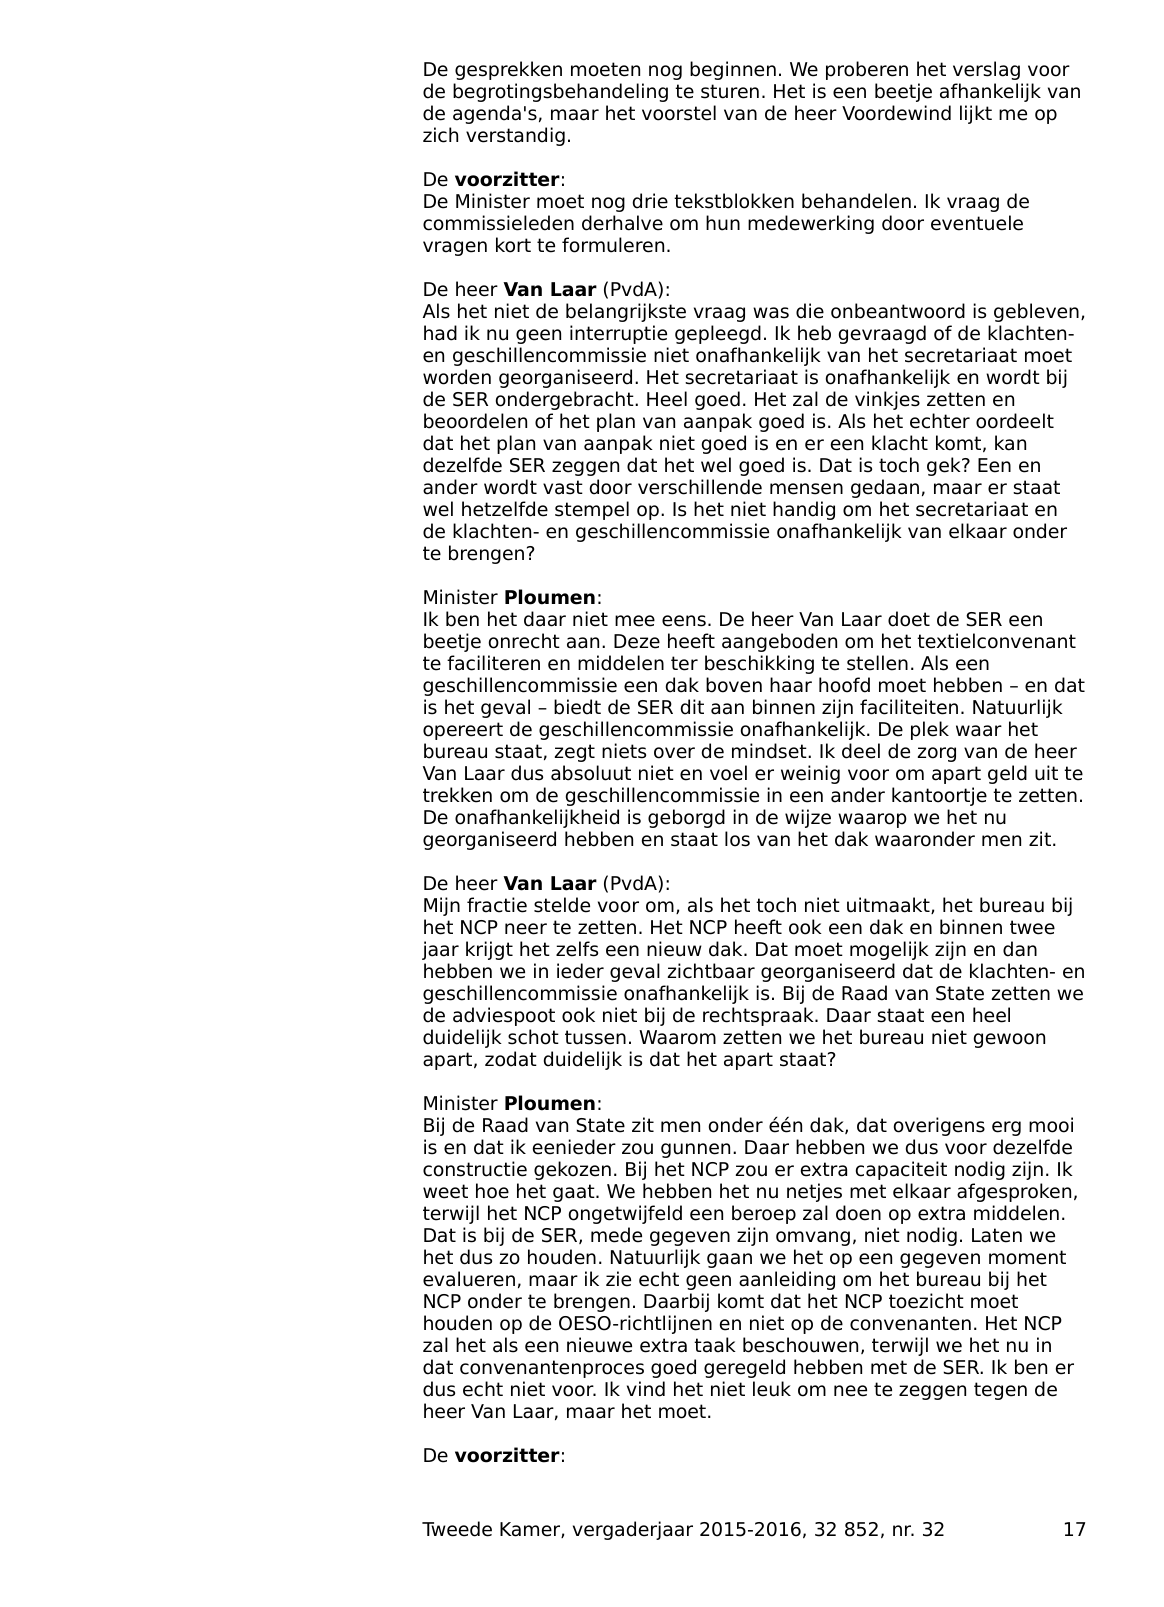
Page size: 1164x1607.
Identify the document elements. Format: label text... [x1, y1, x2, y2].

text Minister Ploumen: [422, 1093, 1087, 1115]
text De voorzitter: [422, 1445, 1087, 1467]
text De heer Van Laar (PvdA): [422, 873, 1087, 895]
text Als het niet de belangrijkste vraag was die onbeantwoord is gebleven, had ik nu geen interruptie gepleegd. Ik heb gevraagd of de klachten- en geschillencommissie niet onafhankelijk van het secretariaat moet worden georganiseerd. Het secretariaat is onafhankelijk en wordt bij de SER ondergebracht. Heel goed. Het zal de vinkjes zetten en beoordelen of het plan van aanpak goed is. Als het echter oordeelt dat het plan van aanpak niet goed is en er een klacht komt, kan dezelfde SER zeggen dat het wel goed is. Dat is toch gek? Een en ander wordt vast door verschillende mensen gedaan, maar er staat wel hetzelfde stempel op. Is het niet handig om het secretariaat en de klachten- en geschillencommissie onafhankelijk van elkaar onder te brengen? [422, 301, 1087, 565]
text De voorzitter: [422, 169, 1087, 191]
text De heer Van Laar (PvdA): [422, 279, 1087, 301]
text Ik ben het daar niet mee eens. De heer Van Laar doet de SER een beetje onrecht aan. Deze heeft aangeboden om het textielconvenant te faciliteren en middelen ter beschikking te stellen. Als een geschillencommissie een dak boven haar hoofd moet hebben – en dat is het geval – biedt de SER dit aan binnen zijn faciliteiten. Natuurlijk opereert de geschillencommissie onafhankelijk. De plek waar het bureau staat, zegt niets over de mindset. Ik deel de zorg van de heer Van Laar dus absoluut niet en voel er weinig voor om apart geld uit te trekken om de geschillencommissie in een ander kantoortje te zetten. De onafhankelijkheid is geborgd in de wijze waarop we het nu georganiseerd hebben en staat los van het dak waaronder men zit. [422, 609, 1087, 851]
text Mijn fractie stelde voor om, als het toch niet uitmaakt, het bureau bij het NCP neer te zetten. Het NCP heeft ook een dak en binnen twee jaar krijgt het zelfs een nieuw dak. Dat moet mogelijk zijn en dan hebben we in ieder geval zichtbaar georganiseerd dat de klachten- en geschillencommissie onafhankelijk is. Bij de Raad van State zetten we de adviespoot ook niet bij de rechtspraak. Daar staat een heel duidelijk schot tussen. Waarom zetten we het bureau niet gewoon apart, zodat duidelijk is dat het apart staat? [422, 895, 1087, 1071]
text Minister Ploumen: [422, 587, 1087, 609]
text De Minister moet nog drie tekstblokken behandelen. Ik vraag de commissieleden derhalve om hun medewerking door eventuele vragen kort te formuleren. [422, 191, 1087, 257]
text Bij de Raad van State zit men onder één dak, dat overigens erg mooi is en dat ik eenieder zou gunnen. Daar hebben we dus voor dezelfde constructie gekozen. Bij het NCP zou er extra capaciteit nodig zijn. Ik weet hoe het gaat. We hebben het nu netjes met elkaar afgesproken, terwijl het NCP ongetwijfeld een beroep zal doen op extra middelen. Dat is bij de SER, mede gegeven zijn omvang, niet nodig. Laten we het dus zo houden. Natuurlijk gaan we het op een gegeven moment evalueren, maar ik zie echt geen aanleiding om het bureau bij het NCP onder te brengen. Daarbij komt dat het NCP toezicht moet houden op de OESO-richtlijnen en niet op de convenanten. Het NCP zal het als een nieuwe extra taak beschouwen, terwijl we het nu in dat convenantenproces goed geregeld hebben met de SER. Ik ben er dus echt niet voor. Ik vind het niet leuk om nee te zeggen tegen de heer Van Laar, maar het moet. [422, 1115, 1087, 1423]
text De gesprekken moeten nog beginnen. We proberen het verslag voor de begrotingsbehandeling te sturen. Het is een beetje afhankelijk van de agenda's, maar het voorstel van de heer Voordewind lijkt me op zich verstandig. [422, 59, 1087, 147]
